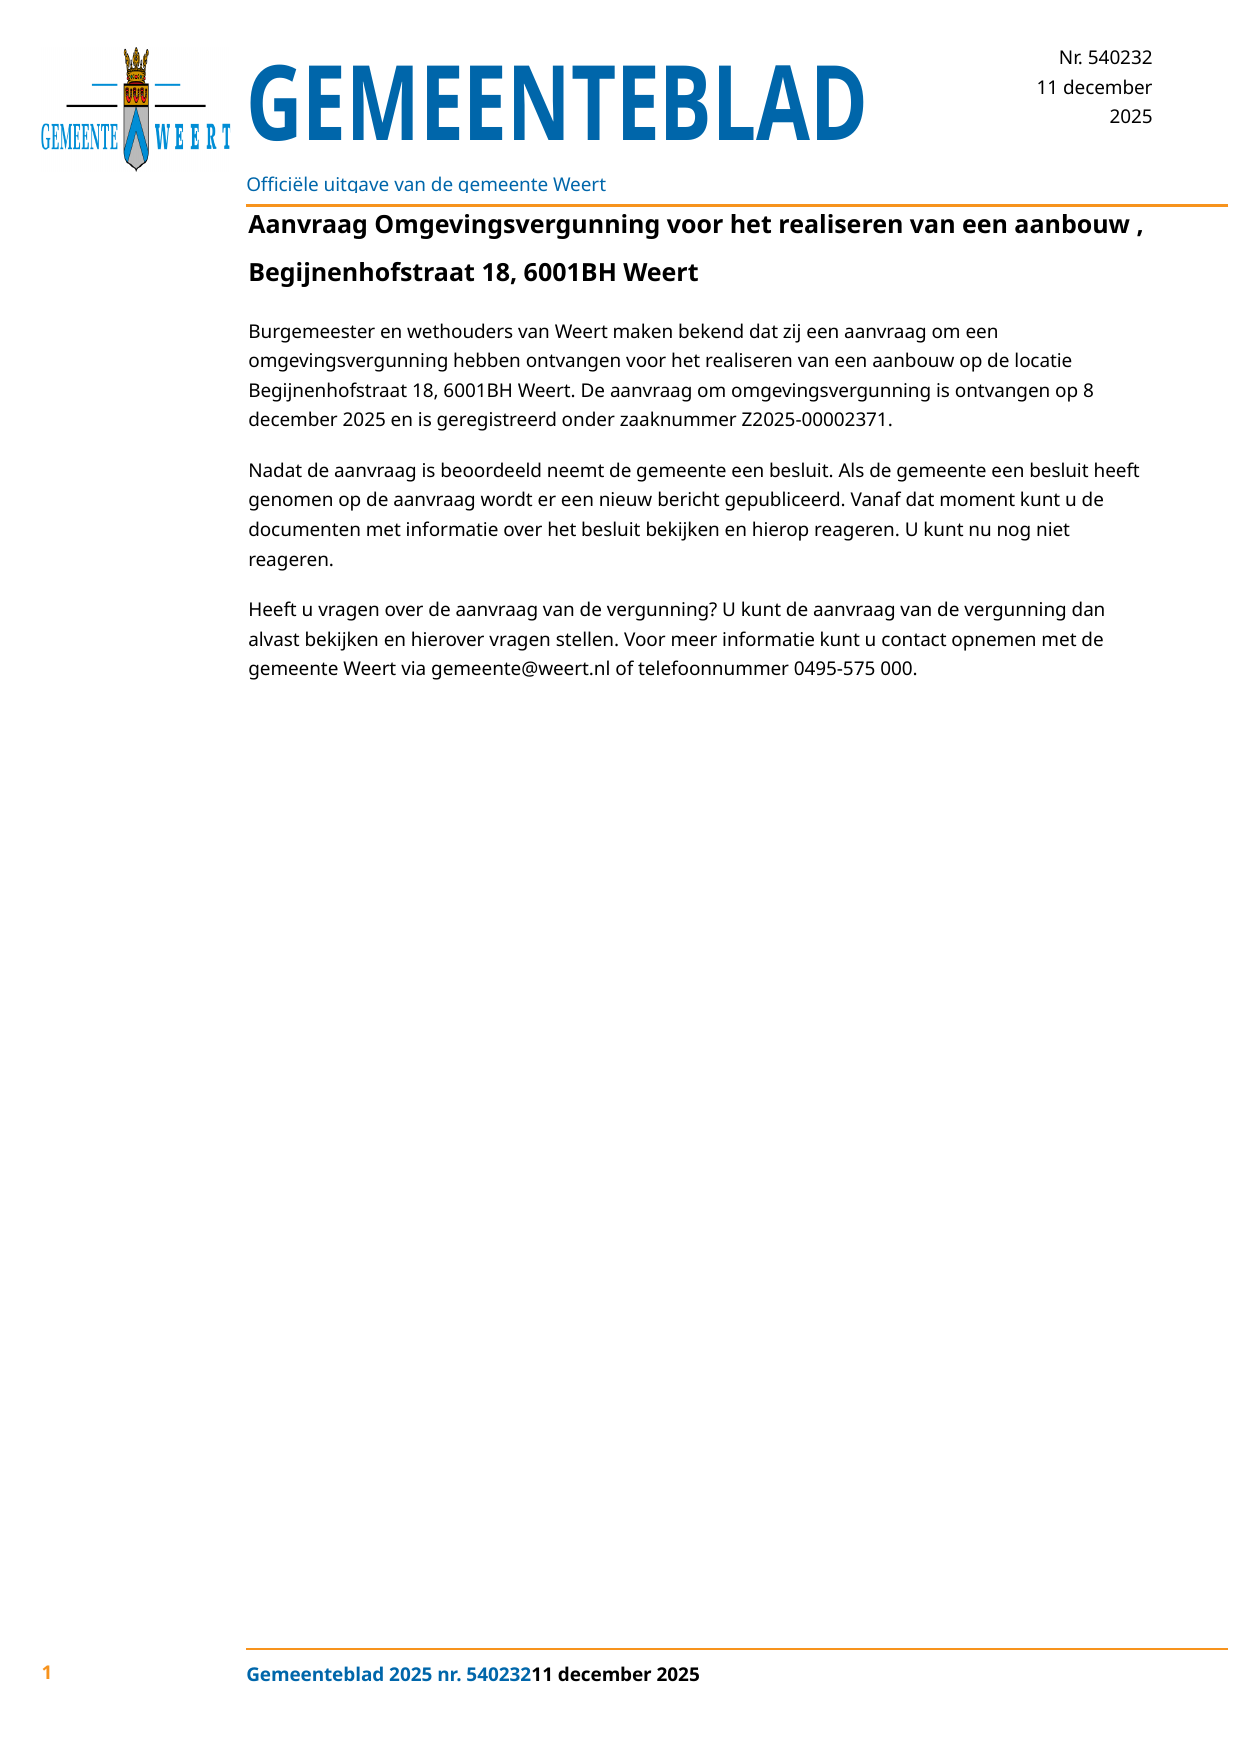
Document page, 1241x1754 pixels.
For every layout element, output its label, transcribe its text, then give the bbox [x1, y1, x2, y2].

text Heeft u vragen over de aanvraag van de vergunning? U kunt de aanvraag van de vergunning dan alvast bekijken en hierover vragen stellen. Voor meer informatie kunt u contact opnemen met de gemeente Weert via gemeente@weert.nl of telefoonnummer 0495-575 000. [248, 596, 1152, 681]
text Burgemeester en wethouders van Weert maken bekend dat zij een aanvraag om een omgevingsvergunning hebben ontvangen voor het realiseren van een aanbouw op de locatie Begijnenhofstraat 18, 6001BH Weert. De aanvraag om omgevingsvergunning is ontvangen op 8 december 2025 en is geregistreerd onder zaaknummer Z2025-00002371. [248, 318, 1152, 432]
picture [41, 47, 231, 172]
text Nadat de aanvraag is beoordeeld neemt de gemeente een besluit. Als de gemeente een besluit heeft genomen op de aanvraag wordt er een nieuw bericht gepubliceerd. Vanaf dat moment kunt u de documenten met informatie over het besluit bekijken en hierop reageren. U kunt nu nog niet reageren. [248, 457, 1152, 572]
text Aanvraag Omgevingsvergunning voor het realiseren van een aanbouw , Begijnenhofstraat 18, 6001BH Weert [248, 207, 1152, 288]
